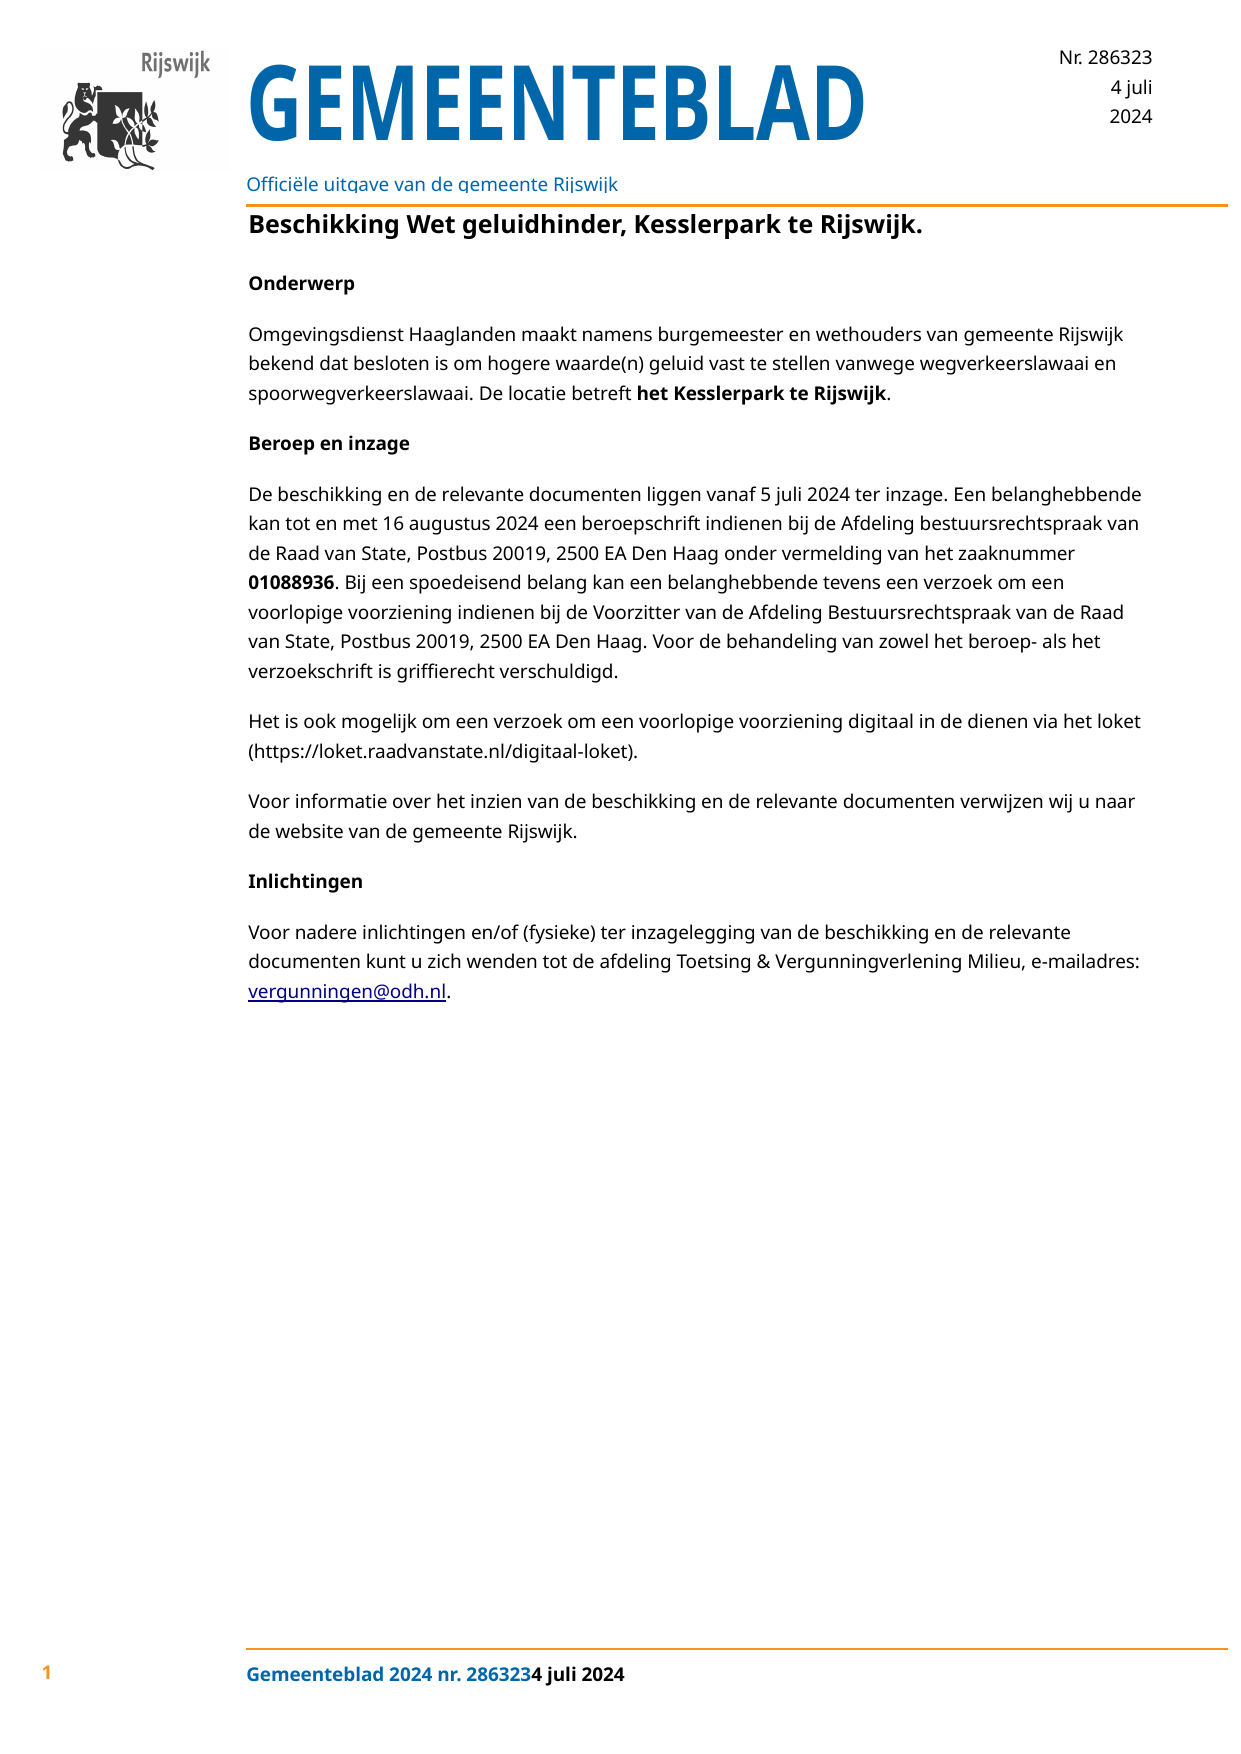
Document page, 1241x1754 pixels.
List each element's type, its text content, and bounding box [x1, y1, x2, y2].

text Beschikking Wet geluidhinder, Kesslerpark te Rijswijk. [248, 207, 1152, 241]
text Voor nadere inlichtingen en/of (fysieke) ter inzagelegging van de beschikking en de relevante documenten kunt u zich wenden tot de afdeling Toetsing & Vergunningverlening Milieu, e-mailadres: vergunningen@odh.nl. [248, 919, 1152, 1004]
text Het is ook mogelijk om een verzoek om een voorlopige voorziening digitaal in de dienen via het loket (https://loket.raadvanstate.nl/digitaal-loket). [248, 709, 1152, 764]
text Beroep en inzage [248, 430, 1152, 456]
text De beschikking en de relevante documenten liggen vanaf 5 juli 2024 ter inzage. Een belanghebbende kan tot en met 16 augustus 2024 een beroepschrift indienen bij de Afdeling bestuursrechtspraak van de Raad van State, Postbus 20019, 2500 EA Den Haag onder vermelding van het zaaknummer 01088936. Bij een spoedeisend belang kan een belanghebbende tevens een verzoek om een voorlopige voorziening indienen bij de Voorzitter van de Afdeling Bestuursrechtspraak van de Raad van State, Postbus 20019, 2500 EA Den Haag. Voor de behandeling van zowel het beroep- als het verzoekschrift is griffierecht verschuldigd. [248, 481, 1152, 684]
text Onderwerp [248, 270, 1152, 296]
text Inlichtingen [248, 869, 1152, 894]
text Voor informatie over het inzien van de beschikking en de relevante documenten verwijzen wij u naar de website van de gemeente Rijswijk. [248, 789, 1152, 844]
text Omgevingsdienst Haaglanden maakt namens burgemeester en wethouders van gemeente Rijswijk bekend dat besloten is om hogere waarde(n) geluid vast te stellen vanwege wegverkeerslawaai en spoorwegverkeerslawaai. De locatie betreft het Kesslerpark te Rijswijk. [248, 321, 1152, 406]
picture [41, 47, 231, 172]
